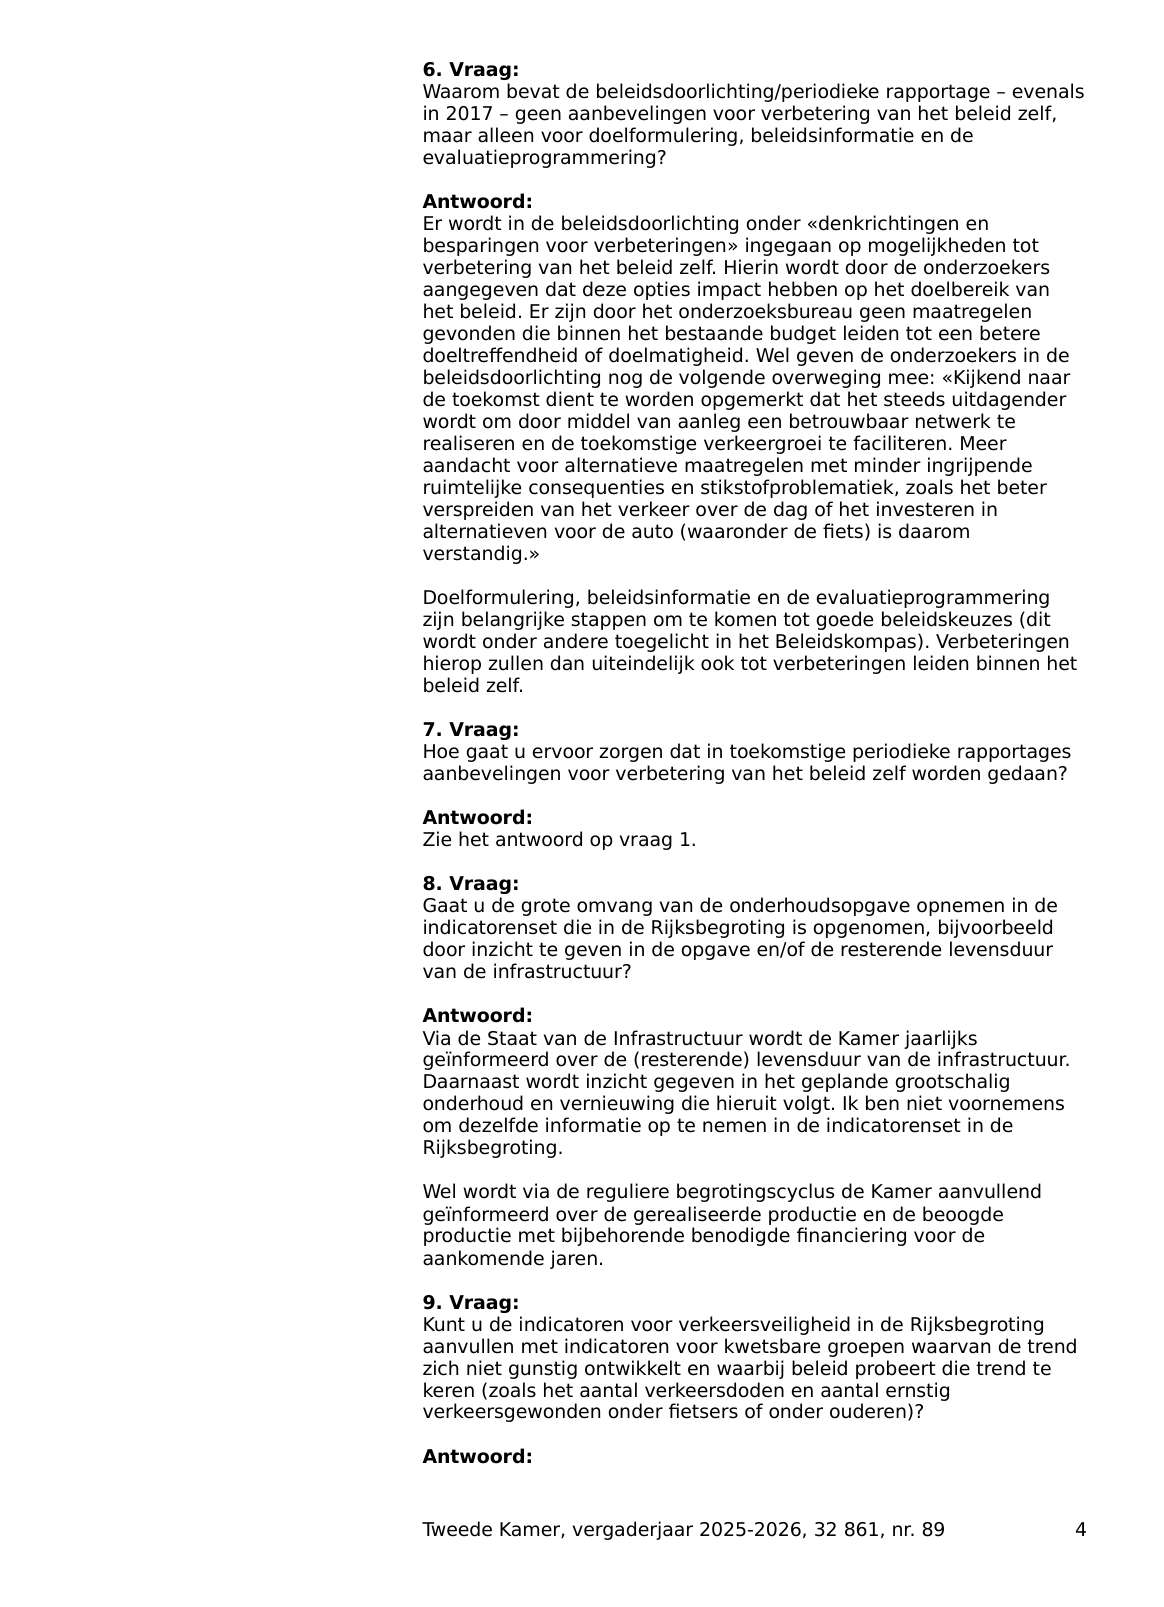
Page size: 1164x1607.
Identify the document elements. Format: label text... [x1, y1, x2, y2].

text Hoe gaat u ervoor zorgen dat in toekomstige periodieke rapportages aanbevelingen voor verbetering van het beleid zelf worden gedaan? [422, 741, 1087, 785]
text Kunt u de indicatoren voor verkeersveiligheid in de Rijksbegroting aanvullen met indicatoren voor kwetsbare groepen waarvan de trend zich niet gunstig ontwikkelt en waarbij beleid probeert die trend te keren (zoals het aantal verkeersdoden en aantal ernstig verkeersgewonden onder fietsers of onder ouderen)? [422, 1313, 1087, 1423]
text 9. Vraag: [422, 1292, 1087, 1313]
text Antwoord: [422, 191, 1087, 213]
text Waarom bevat de beleidsdoorlichting/periodieke rapportage – evenals in 2017 – geen aanbevelingen voor verbetering van het beleid zelf, maar alleen voor doelformulering, beleidsinformatie en de evaluatieprogrammering? [422, 81, 1087, 169]
text Antwoord: [422, 1005, 1087, 1027]
text Er wordt in de beleidsdoorlichting onder «denkrichtingen en besparingen voor verbeteringen» ingegaan op mogelijkheden tot verbetering van het beleid zelf. Hierin wordt door de onderzoekers aangegeven dat deze opties impact hebben op het doelbereik van het beleid. Er zijn door het onderzoeksbureau geen maatregelen gevonden die binnen het bestaande budget leiden tot een betere doeltreffendheid of doelmatigheid. Wel geven de onderzoekers in de beleidsdoorlichting nog de volgende overweging mee: «Kijkend naar de toekomst dient te worden opgemerkt dat het steeds uitdagender wordt om door middel van aanleg een betrouwbaar netwerk te realiseren en de toekomstige verkeergroei te faciliteren. Meer aandacht voor alternatieve maatregelen met minder ingrijpende ruimtelijke consequenties en stikstofproblematiek, zoals het beter verspreiden van het verkeer over de dag of het investeren in alternatieven voor de auto (waaronder de fiets) is daarom verstandig.» [422, 213, 1087, 565]
text Doelformulering, beleidsinformatie en de evaluatieprogrammering zijn belangrijke stappen om te komen tot goede beleidskeuzes (dit wordt onder andere toegelicht in het Beleidskompas). Verbeteringen hierop zullen dan uiteindelijk ook tot verbeteringen leiden binnen het beleid zelf. [422, 587, 1087, 697]
text 7. Vraag: [422, 719, 1087, 741]
text Antwoord: [422, 807, 1087, 829]
text Antwoord: [422, 1446, 1087, 1468]
text 8. Vraag: [422, 873, 1087, 895]
text Via de Staat van de Infrastructuur wordt de Kamer jaarlijks geïnformeerd over de (resterende) levensduur van de infrastructuur. Daarnaast wordt inzicht gegeven in het geplande grootschalig onderhoud en vernieuwing die hieruit volgt. Ik ben niet voornemens om dezelfde informatie op te nemen in de indicatorenset in de Rijksbegroting. [422, 1027, 1087, 1159]
text Wel wordt via de reguliere begrotingscyclus de Kamer aanvullend geïnformeerd over de gerealiseerde productie en de beoogde productie met bijbehorende benodigde financiering voor de aankomende jaren. [422, 1181, 1087, 1269]
text Zie het antwoord op vraag 1. [422, 829, 1087, 851]
text 6. Vraag: [422, 59, 1087, 81]
text Gaat u de grote omvang van de onderhoudsopgave opnemen in de indicatorenset die in de Rijksbegroting is opgenomen, bijvoorbeeld door inzicht te geven in de opgave en/of de resterende levensduur van de infrastructuur? [422, 895, 1087, 983]
